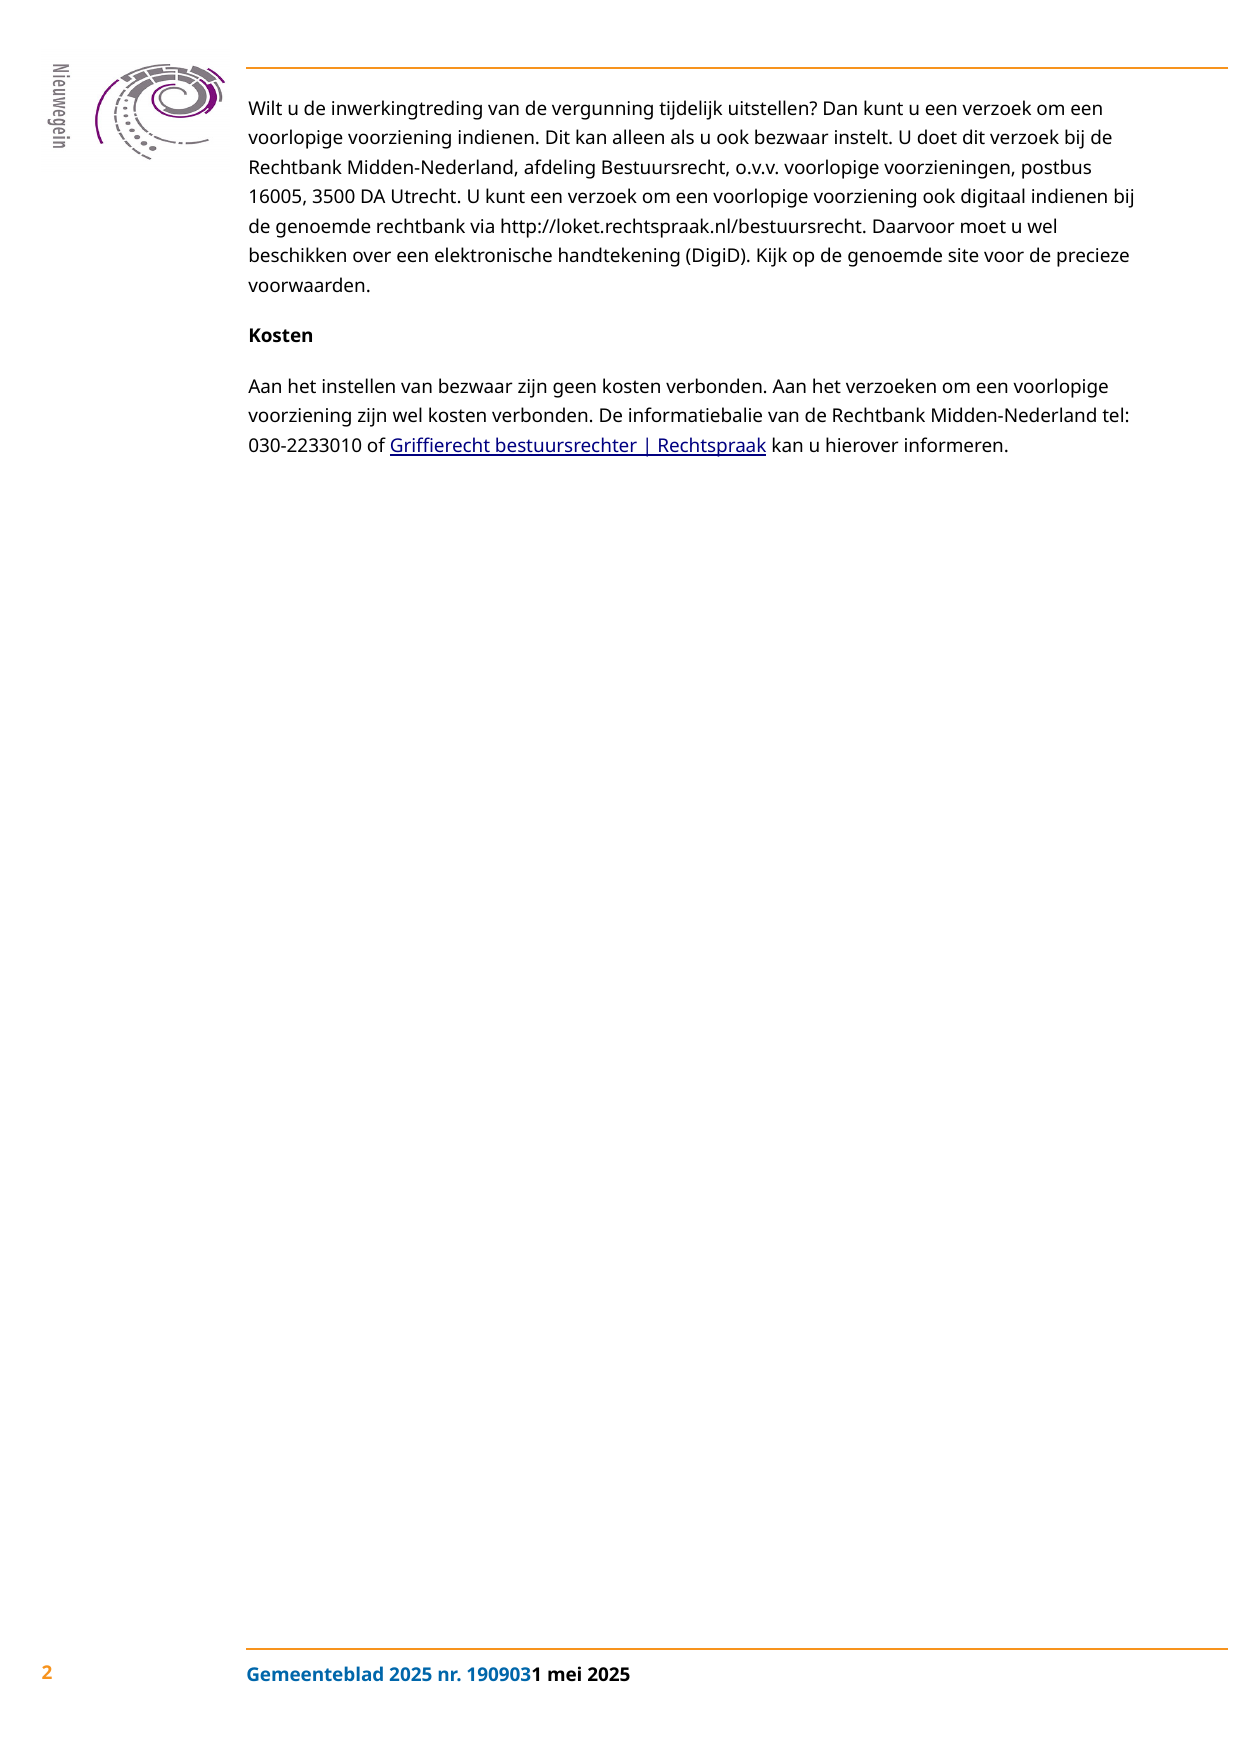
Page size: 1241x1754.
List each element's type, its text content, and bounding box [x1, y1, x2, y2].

text Kosten [248, 323, 1152, 348]
text Wilt u de inwerkingtreding van de vergunning tijdelijk uitstellen? Dan kunt u een verzoek om een voorlopige voorziening indienen. Dit kan alleen als u ook bezwaar instelt. U doet dit verzoek bij de Rechtbank Midden-Nederland, afdeling Bestuursrecht, o.v.v. voorlopige voorzieningen, postbus 16005, 3500 DA Utrecht. U kunt een verzoek om een voorlopige voorziening ook digitaal indienen bij de genoemde rechtbank via http://loket.rechtspraak.nl/bestuursrecht. Daarvoor moet u wel beschikken over een elektronische handtekening (DigiD). Kijk op de genoemde site voor de precieze voorwaarden. [248, 95, 1152, 298]
text Aan het instellen van bezwaar zijn geen kosten verbonden. Aan het verzoeken om een voorlopige voorziening zijn wel kosten verbonden. De informatiebalie van de Rechtbank Midden-Nederland tel: 030-2233010 of Griffierecht bestuursrechter | Rechtspraak kan u hierover informeren. [248, 373, 1152, 458]
picture [41, 47, 231, 172]
